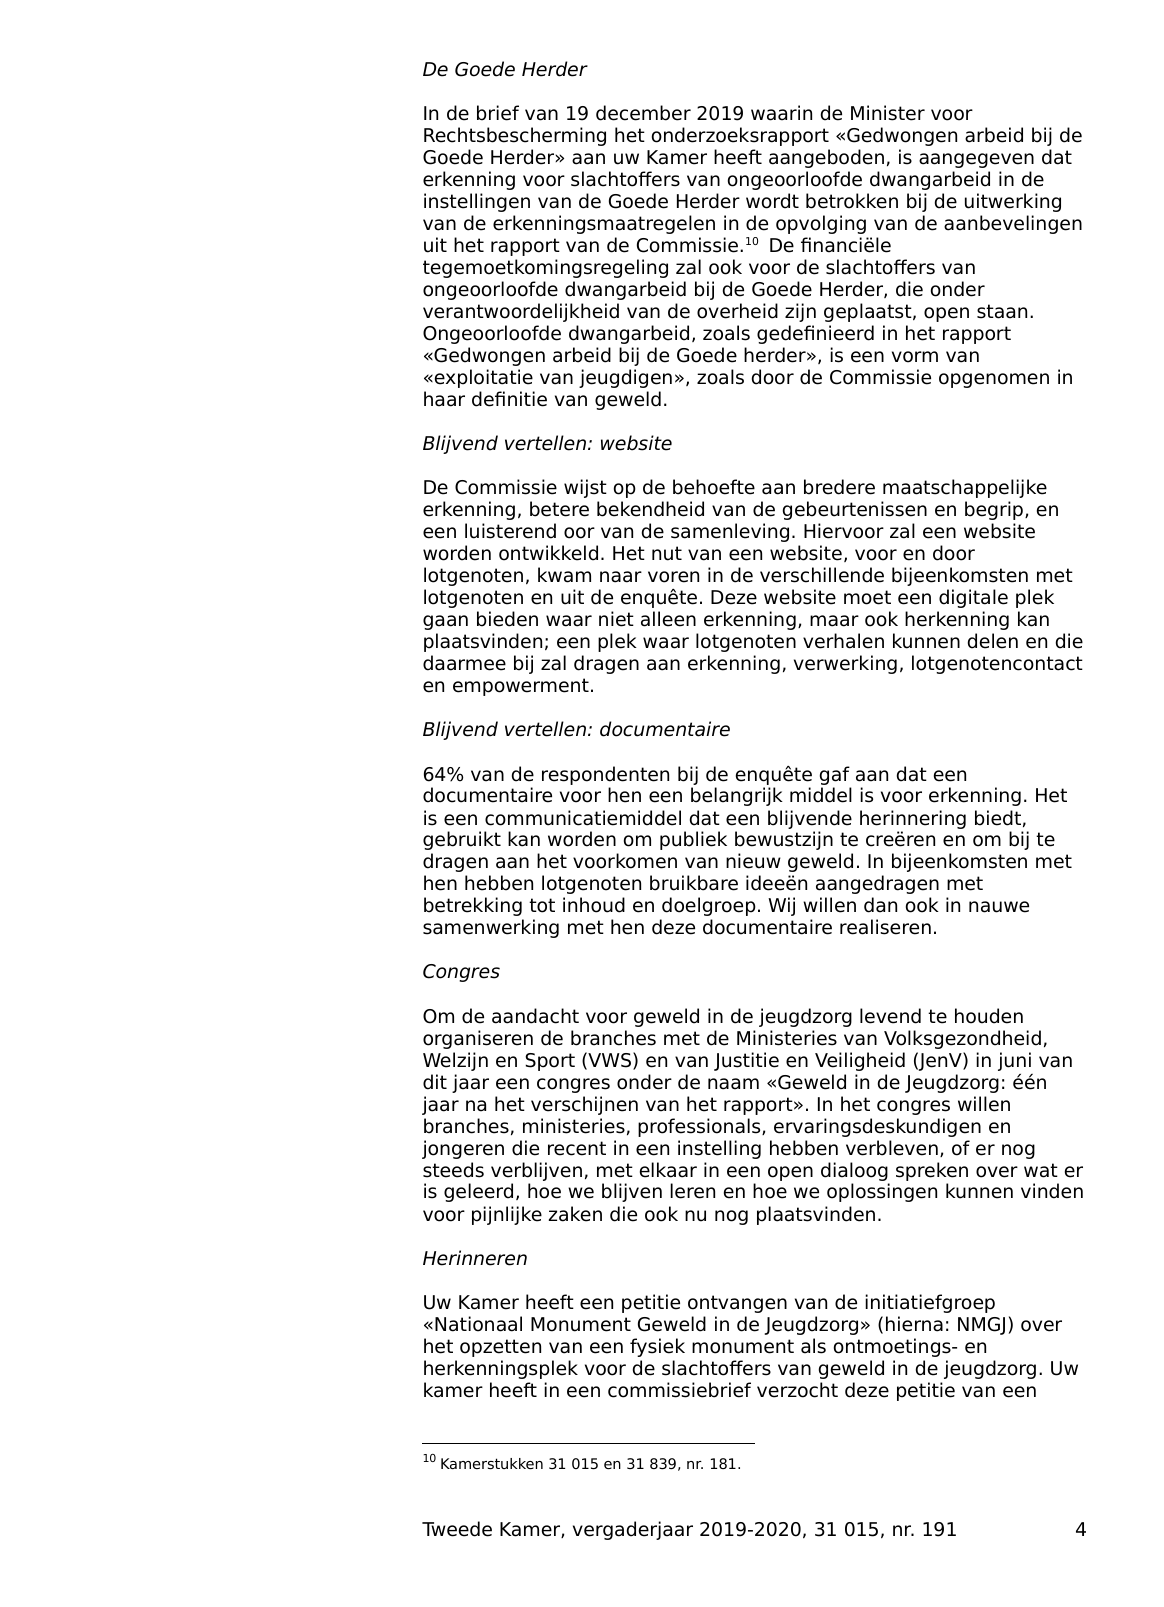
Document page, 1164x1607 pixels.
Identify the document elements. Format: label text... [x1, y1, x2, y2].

text 64% van de respondenten bij de enquête gaf aan dat een documentaire voor hen een belangrijk middel is voor erkenning. Het is een communicatiemiddel dat een blijvende herinnering biedt, gebruikt kan worden om publiek bewustzijn te creëren en om bij te dragen aan het voorkomen van nieuw geweld. In bijeenkomsten met hen hebben lotgenoten bruikbare ideeën aangedragen met betrekking tot inhoud en doelgroep. Wij willen dan ook in nauwe samenwerking met hen deze documentaire realiseren. [422, 763, 1087, 939]
text Uw Kamer heeft een petitie ontvangen van de initiatiefgroep «Nationaal Monument Geweld in de Jeugdzorg» (hierna: NMGJ) over het opzetten van een fysiek monument als ontmoetings- en herkenningsplek voor de slachtoffers van geweld in de jeugdzorg. Uw kamer heeft in een commissiebrief verzocht deze petitie van een [422, 1292, 1087, 1402]
text Om de aandacht voor geweld in de jeugdzorg levend te houden organiseren de branches met de Ministeries van Volksgezondheid, Welzijn en Sport (VWS) en van Justitie en Veiligheid (JenV) in juni van dit jaar een congres onder de naam «Geweld in de Jeugdzorg: één jaar na het verschijnen van het rapport». In het congres willen branches, ministeries, professionals, ervaringsdeskundigen en jongeren die recent in een instelling hebben verbleven, of er nog steeds verblijven, met elkaar in een open dialoog spreken over wat er is geleerd, hoe we blijven leren en hoe we oplossingen kunnen vinden voor pijnlijke zaken die ook nu nog plaatsvinden. [422, 1006, 1087, 1225]
text De Commissie wijst op de behoefte aan bredere maatschappelijke erkenning, betere bekendheid van de gebeurtenissen en begrip, en een luisterend oor van de samenleving. Hiervoor zal een website worden ontwikkeld. Het nut van een website, voor en door lotgenoten, kwam naar voren in de verschillende bijeenkomsten met lotgenoten en uit de enquête. Deze website moet een digitale plek gaan bieden waar niet alleen erkenning, maar ook herkenning kan plaatsvinden; een plek waar lotgenoten verhalen kunnen delen en die daarmee bij zal dragen aan erkenning, verwerking, lotgenotencontact en empowerment. [422, 477, 1087, 697]
subtitle Blijvend vertellen: website [422, 433, 1087, 455]
text Kamerstukken 31 015 en 31 839, nr. 181. [422, 1452, 1087, 1474]
text In de brief van 19 december 2019 waarin de Minister voor Rechtsbescherming het onderzoeksrapport «Gedwongen arbeid bij de Goede Herder» aan uw Kamer heeft aangeboden, is aangegeven dat erkenning voor slachtoffers van ongeoorloofde dwangarbeid in de instellingen van de Goede Herder wordt betrokken bij de uitwerking van de erkenningsmaatregelen in de opvolging van de aanbevelingen uit het rapport van de Commissie. De financiële tegemoetkomingsregeling zal ook voor de slachtoffers van ongeoorloofde dwangarbeid bij de Goede Herder, die onder verantwoordelijkheid van de overheid zijn geplaatst, open staan. Ongeoorloofde dwangarbeid, zoals gedefinieerd in het rapport «Gedwongen arbeid bij de Goede herder», is een vorm van «exploitatie van jeugdigen», zoals door de Commissie opgenomen in haar definitie van geweld. [422, 103, 1087, 411]
subtitle De Goede Herder [422, 59, 1087, 81]
subtitle Herinneren [422, 1248, 1087, 1269]
subtitle Blijvend vertellen: documentaire [422, 719, 1087, 741]
subtitle Congres [422, 961, 1087, 983]
